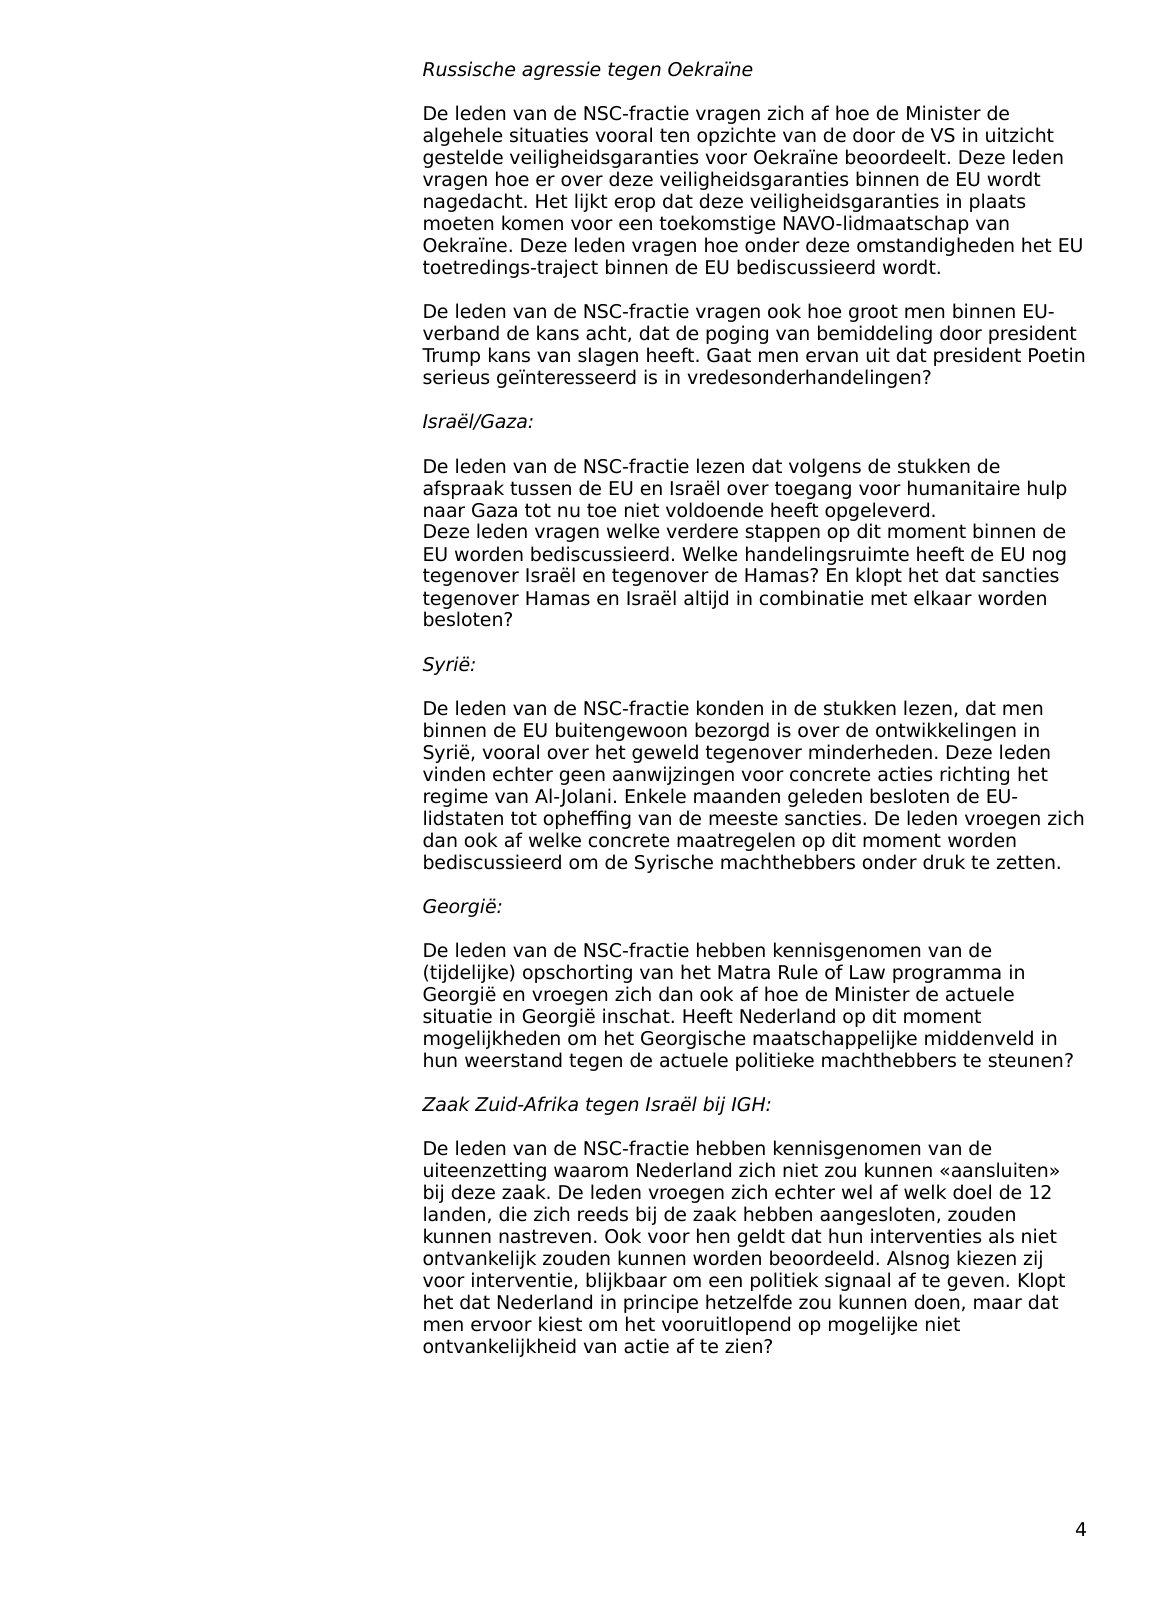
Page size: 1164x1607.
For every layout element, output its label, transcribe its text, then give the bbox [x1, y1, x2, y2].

subtitle Georgië: [422, 896, 1087, 918]
subtitle Syrië: [422, 653, 1087, 676]
text De leden van de NSC-fractie vragen zich af hoe de Minister de algehele situaties vooral ten opzichte van de door de VS in uitzicht gestelde veiligheidsgaranties voor Oekraïne beoordeelt. Deze leden vragen hoe er over deze veiligheidsgaranties binnen de EU wordt nagedacht. Het lijkt erop dat deze veiligheidsgaranties in plaats moeten komen voor een toekomstige NAVO-lidmaatschap van Oekraïne. Deze leden vragen hoe onder deze omstandigheden het EU toetredings-traject binnen de EU bediscussieerd wordt. [422, 103, 1087, 279]
text De leden van de NSC-fractie lezen dat volgens de stukken de afspraak tussen de EU en Israël over toegang voor humanitaire hulp naar Gaza tot nu toe niet voldoende heeft opgeleverd. [422, 456, 1087, 521]
subtitle Israël/Gaza: [422, 411, 1087, 433]
text De leden van de NSC-fractie konden in de stukken lezen, dat men binnen de EU buitengewoon bezorgd is over de ontwikkelingen in Syrië, vooral over het geweld tegenover minderheden. Deze leden vinden echter geen aanwijzingen voor concrete acties richting het regime van Al-Jolani. Enkele maanden geleden besloten de EU-lidstaten tot opheffing van de meeste sancties. De leden vroegen zich dan ook af welke concrete maatregelen op dit moment worden bediscussieerd om de Syrische machthebbers onder druk te zetten. [422, 698, 1087, 873]
subtitle Russische agressie tegen Oekraïne [422, 59, 1087, 81]
subtitle Zaak Zuid-Afrika tegen Israël bij IGH: [422, 1094, 1087, 1116]
text Deze leden vragen welke verdere stappen op dit moment binnen de EU worden bediscussieerd. Welke handelingsruimte heeft de EU nog tegenover Israël en tegenover de Hamas? En klopt het dat sancties tegenover Hamas en Israël altijd in combinatie met elkaar worden besloten? [422, 521, 1087, 631]
text De leden van de NSC-fractie hebben kennisgenomen van de (tijdelijke) opschorting van het Matra Rule of Law programma in Georgië en vroegen zich dan ook af hoe de Minister de actuele situatie in Georgië inschat. Heeft Nederland op dit moment mogelijkheden om het Georgische maatschappelijke middenveld in hun weerstand tegen de actuele politieke machthebbers te steunen? [422, 940, 1087, 1072]
text De leden van de NSC-fractie vragen ook hoe groot men binnen EU-verband de kans acht, dat de poging van bemiddeling door president Trump kans van slagen heeft. Gaat men ervan uit dat president Poetin serieus geïnteresseerd is in vredesonderhandelingen? [422, 301, 1087, 389]
text De leden van de NSC-fractie hebben kennisgenomen van de uiteenzetting waarom Nederland zich niet zou kunnen «aansluiten» bij deze zaak. De leden vroegen zich echter wel af welk doel de 12 landen, die zich reeds bij de zaak hebben aangesloten, zouden kunnen nastreven. Ook voor hen geldt dat hun interventies als niet ontvankelijk zouden kunnen worden beoordeeld. Alsnog kiezen zij voor interventie, blijkbaar om een politiek signaal af te geven. Klopt het dat Nederland in principe hetzelfde zou kunnen doen, maar dat men ervoor kiest om het vooruitlopend op mogelijke niet ontvankelijkheid van actie af te zien? [422, 1138, 1087, 1358]
